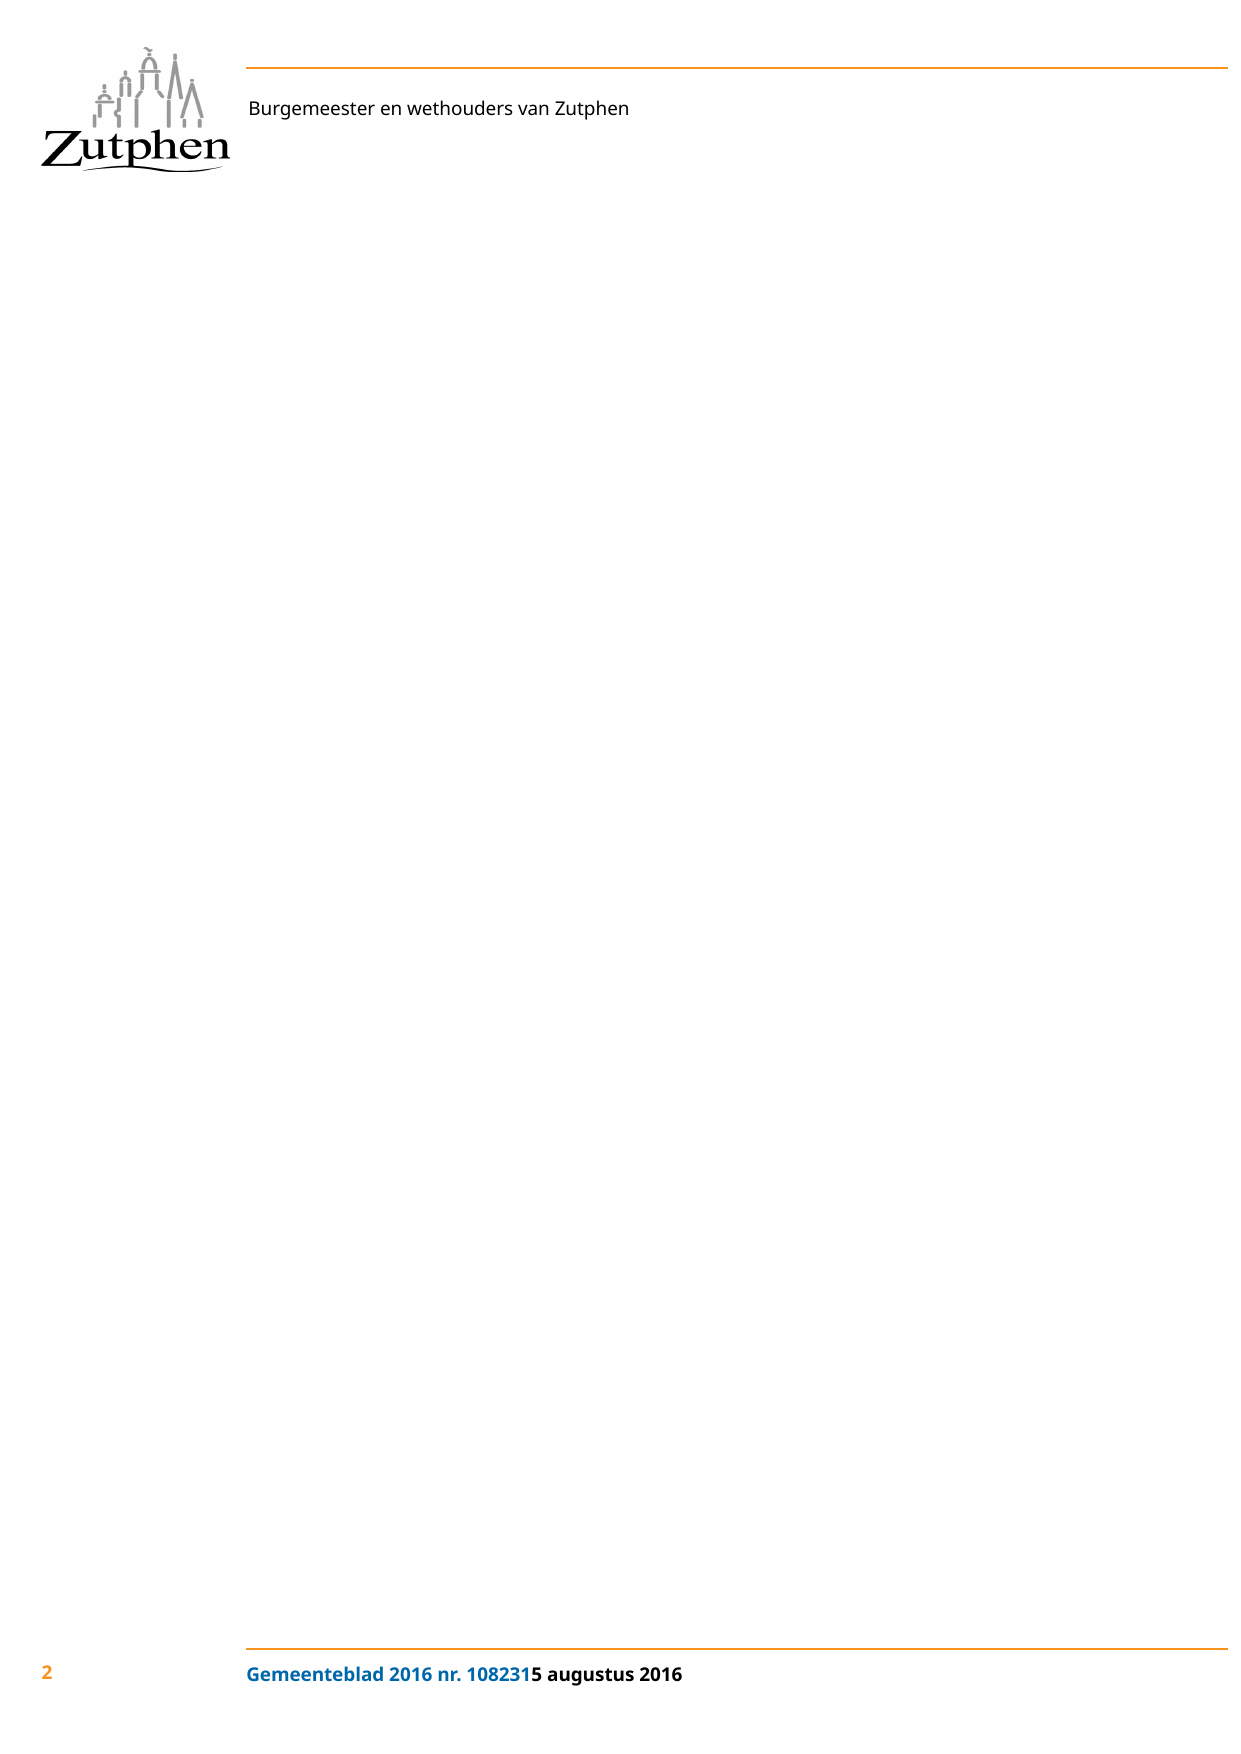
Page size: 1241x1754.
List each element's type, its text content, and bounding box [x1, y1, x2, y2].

picture [41, 47, 231, 172]
text Burgemeester en wethouders van Zutphen [248, 95, 1152, 121]
